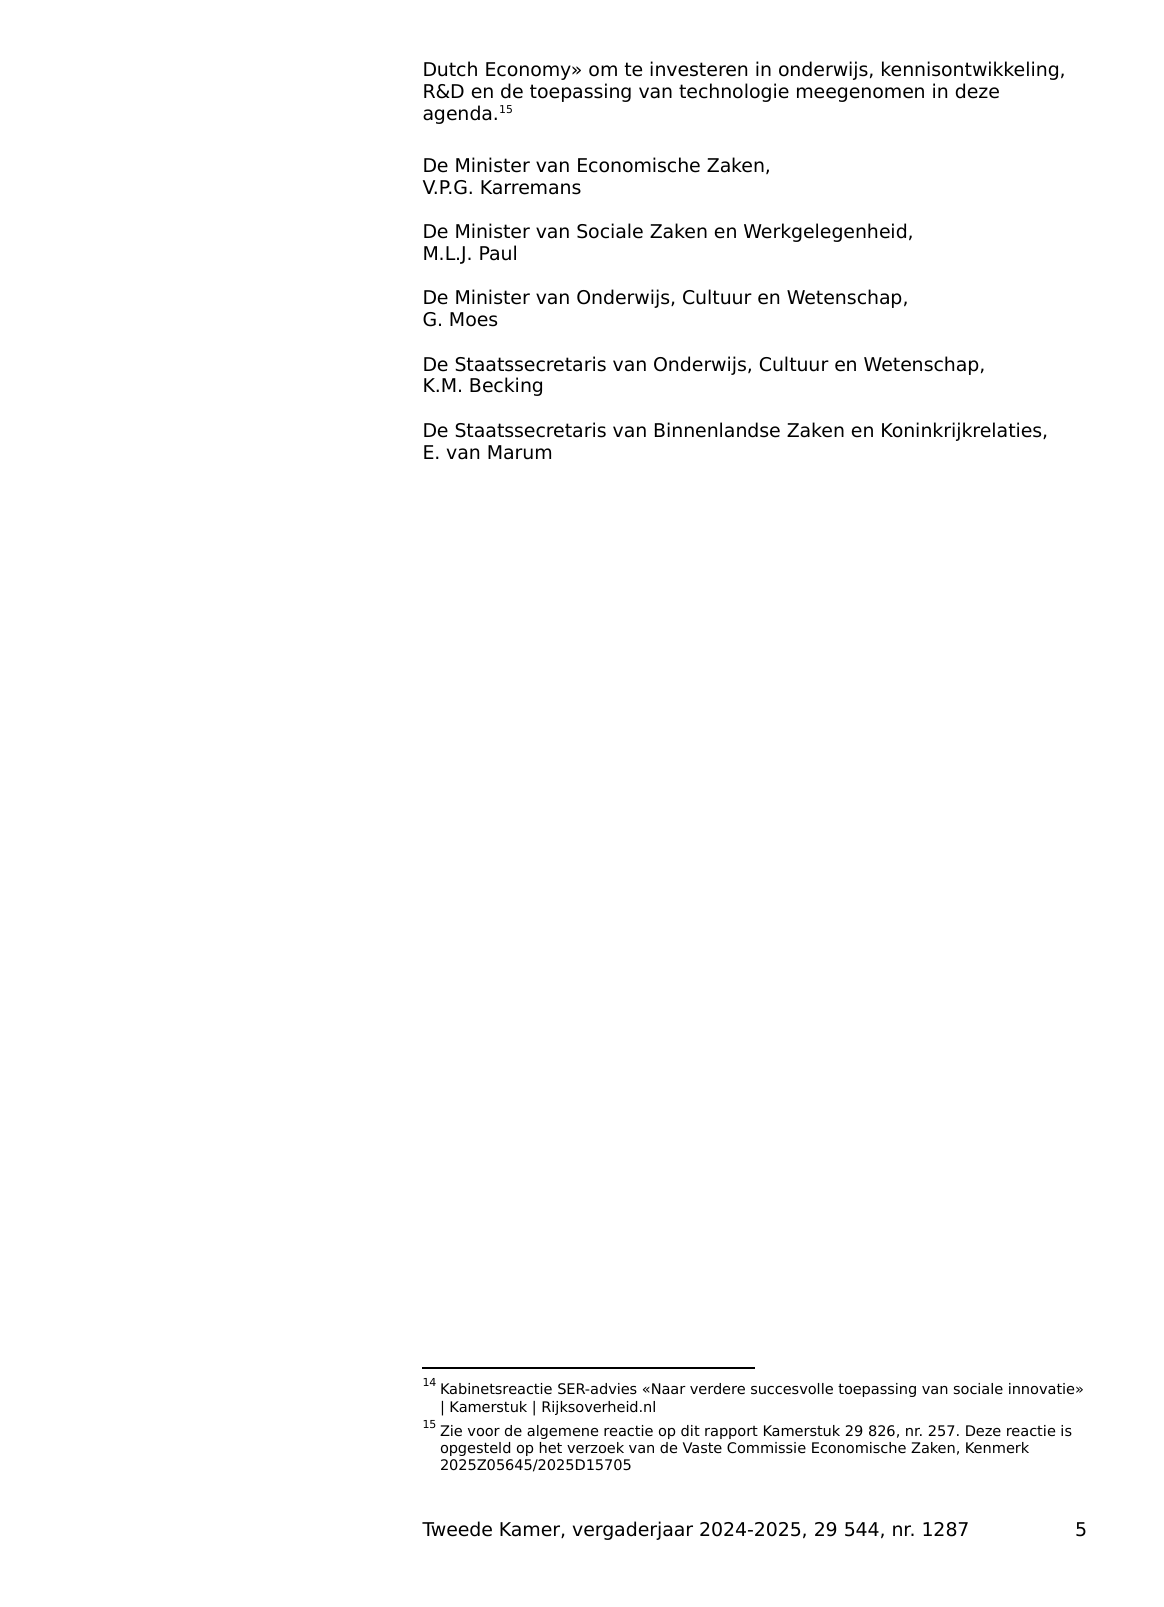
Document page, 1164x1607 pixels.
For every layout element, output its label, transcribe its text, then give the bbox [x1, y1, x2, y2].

text De Minister van Onderwijs, Cultuur en Wetenschap, G. Moes [422, 287, 1087, 331]
text Kabinetsreactie SER-advies «Naar verdere succesvolle toepassing van sociale innovatie» | Kamerstuk | Rijksoverheid.nl [422, 1377, 1087, 1416]
text Zie voor de algemene reactie op dit rapport Kamerstuk 29 826, nr. 257. Deze reactie is opgesteld op het verzoek van de Vaste Commissie Economische Zaken, Kenmerk 2025Z05645/2025D15705 [422, 1418, 1087, 1474]
text De Minister van Economische Zaken, V.P.G. Karremans [422, 155, 1087, 199]
text De Staatssecretaris van Onderwijs, Cultuur en Wetenschap, K.M. Becking [422, 353, 1087, 397]
text Dutch Economy» om te investeren in onderwijs, kennisontwikkeling, R&D en de toepassing van technologie meegenomen in deze agenda. [422, 59, 1087, 125]
text De Minister van Sociale Zaken en Werkgelegenheid, M.L.J. Paul [422, 221, 1087, 265]
text De Staatssecretaris van Binnenlandse Zaken en Koninkrijkrelaties, E. van Marum [422, 419, 1087, 463]
